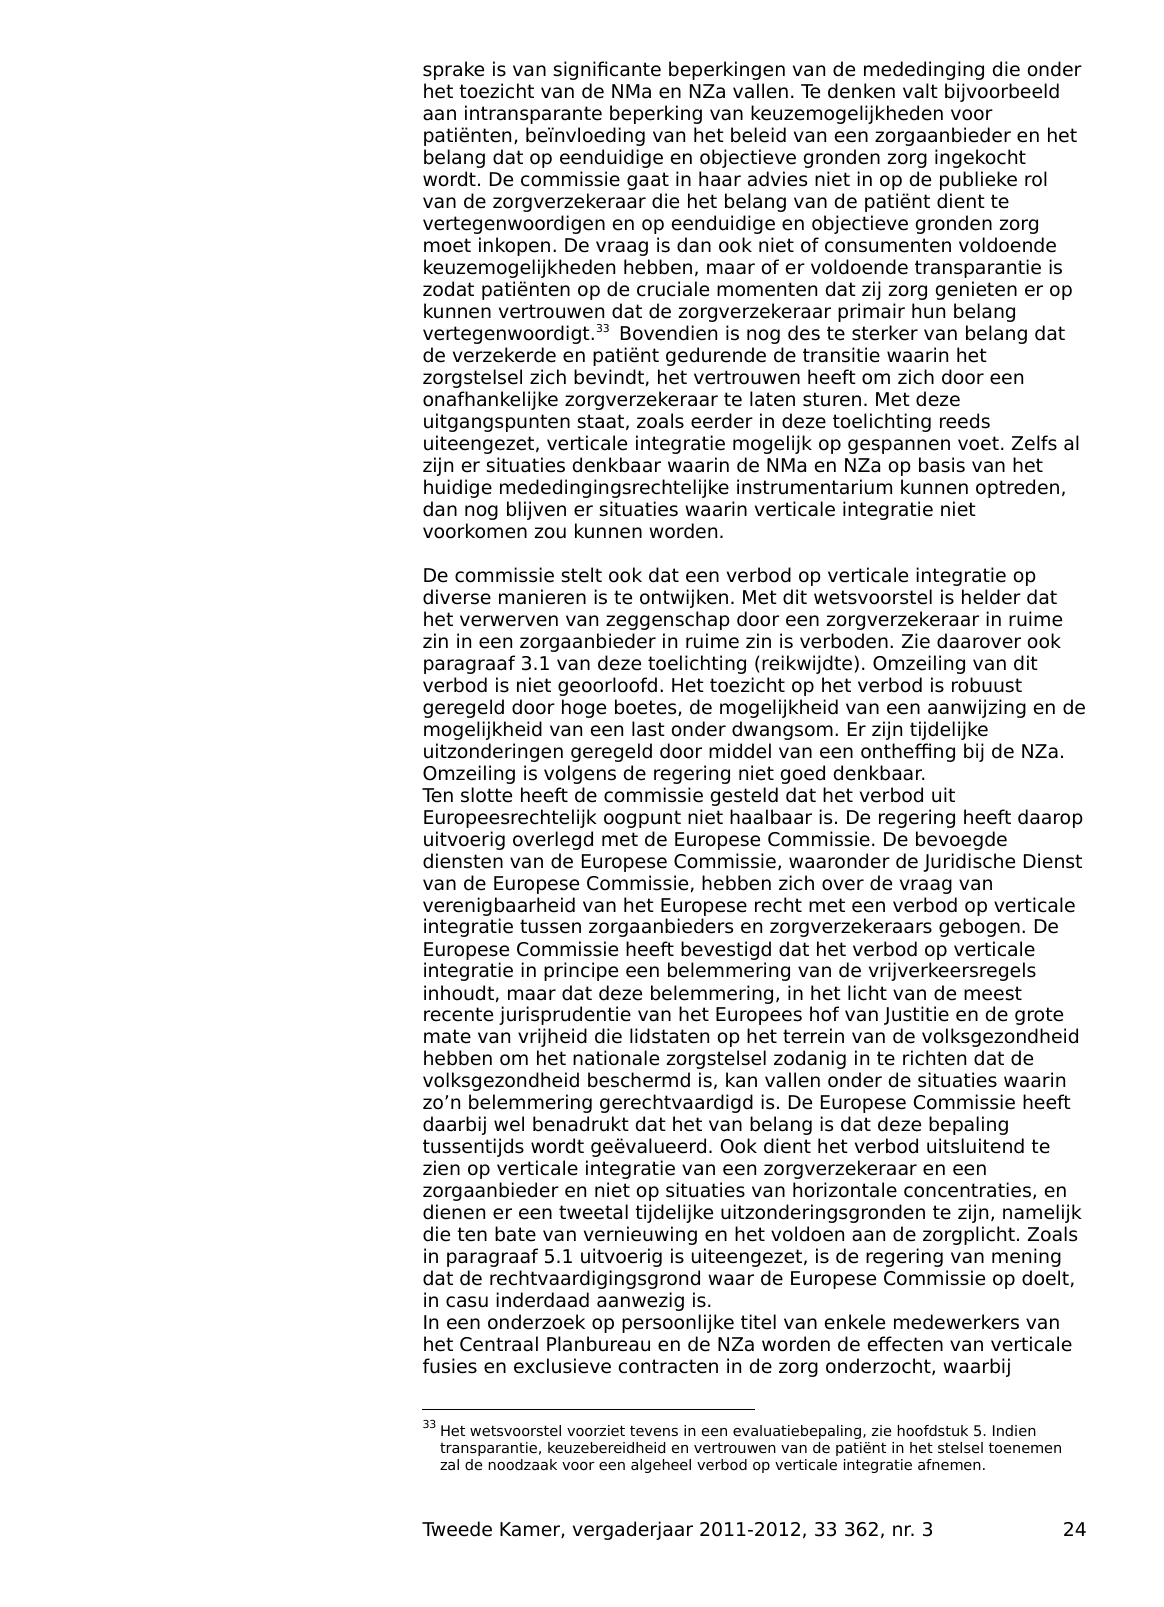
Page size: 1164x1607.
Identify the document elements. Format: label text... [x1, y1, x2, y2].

text sprake is van significante beperkingen van de mededinging die onder het toezicht van de NMa en NZa vallen. Te denken valt bijvoorbeeld aan intransparante beperking van keuzemogelijkheden voor patiënten, beïnvloeding van het beleid van een zorgaanbieder en het belang dat op eenduidige en objectieve gronden zorg ingekocht wordt. De commissie gaat in haar advies niet in op de publieke rol van de zorgverzekeraar die het belang van de patiënt dient te vertegenwoordigen en op eenduidige en objectieve gronden zorg moet inkopen. De vraag is dan ook niet of consumenten voldoende keuzemogelijkheden hebben, maar of er voldoende transparantie is zodat patiënten op de cruciale momenten dat zij zorg genieten er op kunnen vertrouwen dat de zorgverzekeraar primair hun belang vertegenwoordigt. Bovendien is nog des te sterker van belang dat de verzekerde en patiënt gedurende de transitie waarin het zorgstelsel zich bevindt, het vertrouwen heeft om zich door een onafhankelijke zorgverzekeraar te laten sturen. Met deze uitgangspunten staat, zoals eerder in deze toelichting reeds uiteengezet, verticale integratie mogelijk op gespannen voet. Zelfs al zijn er situaties denkbaar waarin de NMa en NZa op basis van het huidige mededingingsrechtelijke instrumentarium kunnen optreden, dan nog blijven er situaties waarin verticale integratie niet voorkomen zou kunnen worden. [422, 59, 1087, 543]
text Het wetsvoorstel voorziet tevens in een evaluatiebepaling, zie hoofdstuk 5. Indien transparantie, keuzebereidheid en vertrouwen van de patiënt in het stelsel toenemen zal de noodzaak voor een algeheel verbod op verticale integratie afnemen. [422, 1418, 1087, 1474]
text De commissie stelt ook dat een verbod op verticale integratie op diverse manieren is te ontwijken. Met dit wetsvoorstel is helder dat het verwerven van zeggenschap door een zorgverzekeraar in ruime zin in een zorgaanbieder in ruime zin is verboden. Zie daarover ook paragraaf 3.1 van deze toelichting (reikwijdte). Omzeiling van dit verbod is niet geoorloofd. Het toezicht op het verbod is robuust geregeld door hoge boetes, de mogelijkheid van een aanwijzing en de mogelijkheid van een last onder dwangsom. Er zijn tijdelijke uitzonderingen geregeld door middel van een ontheffing bij de NZa. Omzeiling is volgens de regering niet goed denkbaar. [422, 565, 1087, 784]
text In een onderzoek op persoonlijke titel van enkele medewerkers van het Centraal Planbureau en de NZa worden de effecten van verticale fusies en exclusieve contracten in de zorg onderzocht, waarbij [422, 1312, 1087, 1378]
text Ten slotte heeft de commissie gesteld dat het verbod uit Europeesrechtelijk oogpunt niet haalbaar is. De regering heeft daarop uitvoerig overlegd met de Europese Commissie. De bevoegde diensten van de Europese Commissie, waaronder de Juridische Dienst van de Europese Commissie, hebben zich over de vraag van verenigbaarheid van het Europese recht met een verbod op verticale integratie tussen zorgaanbieders en zorgverzekeraars gebogen. De Europese Commissie heeft bevestigd dat het verbod op verticale integratie in principe een belemmering van de vrijverkeersregels inhoudt, maar dat deze belemmering, in het licht van de meest recente jurisprudentie van het Europees hof van Justitie en de grote mate van vrijheid die lidstaten op het terrein van de volksgezondheid hebben om het nationale zorgstelsel zodanig in te richten dat de volksgezondheid beschermd is, kan vallen onder de situaties waarin zo’n belemmering gerechtvaardigd is. De Europese Commissie heeft daarbij wel benadrukt dat het van belang is dat deze bepaling tussentijds wordt geëvalueerd. Ook dient het verbod uitsluitend te zien op verticale integratie van een zorgverzekeraar en een zorgaanbieder en niet op situaties van horizontale concentraties, en dienen er een tweetal tijdelijke uitzonderingsgronden te zijn, namelijk die ten bate van vernieuwing en het voldoen aan de zorgplicht. Zoals in paragraaf 5.1 uitvoerig is uiteengezet, is de regering van mening dat de rechtvaardigingsgrond waar de Europese Commissie op doelt, in casu inderdaad aanwezig is. [422, 784, 1087, 1312]
